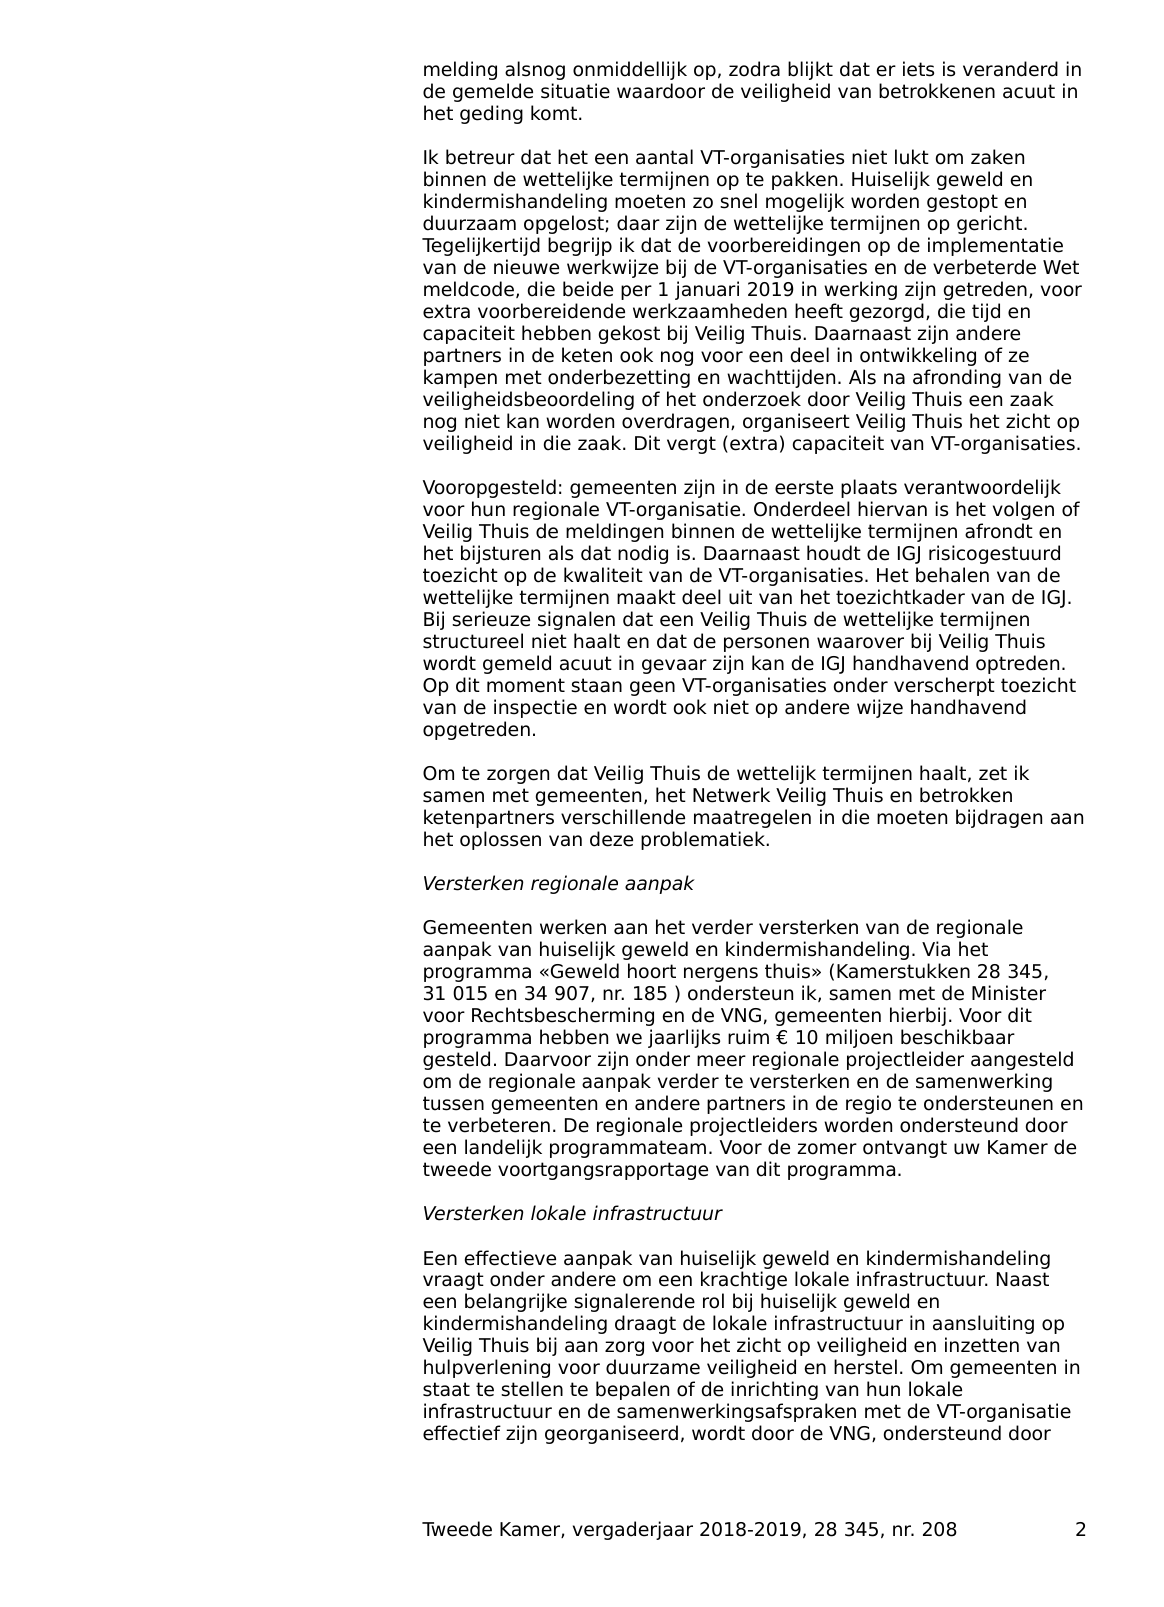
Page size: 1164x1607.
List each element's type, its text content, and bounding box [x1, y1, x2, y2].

text Een effectieve aanpak van huiselijk geweld en kindermishandeling vraagt onder andere om een krachtige lokale infrastructuur. Naast een belangrijke signalerende rol bij huiselijk geweld en kindermishandeling draagt de lokale infrastructuur in aansluiting op Veilig Thuis bij aan zorg voor het zicht op veiligheid en inzetten van hulpverlening voor duurzame veiligheid en herstel. Om gemeenten in staat te stellen te bepalen of de inrichting van hun lokale infrastructuur en de samenwerkingsafspraken met de VT-organisatie effectief zijn georganiseerd, wordt door de VNG, ondersteund door [422, 1247, 1087, 1445]
text Vooropgesteld: gemeenten zijn in de eerste plaats verantwoordelijk voor hun regionale VT-organisatie. Onderdeel hiervan is het volgen of Veilig Thuis de meldingen binnen de wettelijke termijnen afrondt en het bijsturen als dat nodig is. Daarnaast houdt de IGJ risicogestuurd toezicht op de kwaliteit van de VT-organisaties. Het behalen van de wettelijke termijnen maakt deel uit van het toezichtkader van de IGJ. Bij serieuze signalen dat een Veilig Thuis de wettelijke termijnen structureel niet haalt en dat de personen waarover bij Veilig Thuis wordt gemeld acuut in gevaar zijn kan de IGJ handhavend optreden. Op dit moment staan geen VT-organisaties onder verscherpt toezicht van de inspectie en wordt ook niet op andere wijze handhavend opgetreden. [422, 477, 1087, 741]
subtitle Versterken lokale infrastructuur [422, 1203, 1087, 1225]
text melding alsnog onmiddellijk op, zodra blijkt dat er iets is veranderd in de gemelde situatie waardoor de veiligheid van betrokkenen acuut in het geding komt. [422, 59, 1087, 125]
subtitle Versterken regionale aanpak [422, 873, 1087, 895]
text Om te zorgen dat Veilig Thuis de wettelijk termijnen haalt, zet ik samen met gemeenten, het Netwerk Veilig Thuis en betrokken ketenpartners verschillende maatregelen in die moeten bijdragen aan het oplossen van deze problematiek. [422, 763, 1087, 851]
text Gemeenten werken aan het verder versterken van de regionale aanpak van huiselijk geweld en kindermishandeling. Via het programma «Geweld hoort nergens thuis» (Kamerstukken 28 345, 31 015 en 34 907, nr. 185 ) ondersteun ik, samen met de Minister voor Rechtsbescherming en de VNG, gemeenten hierbij. Voor dit programma hebben we jaarlijks ruim € 10 miljoen beschikbaar gesteld. Daarvoor zijn onder meer regionale projectleider aangesteld om de regionale aanpak verder te versterken en de samenwerking tussen gemeenten en andere partners in de regio te ondersteunen en te verbeteren. De regionale projectleiders worden ondersteund door een landelijk programmateam. Voor de zomer ontvangt uw Kamer de tweede voortgangsrapportage van dit programma. [422, 917, 1087, 1181]
text Ik betreur dat het een aantal VT-organisaties niet lukt om zaken binnen de wettelijke termijnen op te pakken. Huiselijk geweld en kindermishandeling moeten zo snel mogelijk worden gestopt en duurzaam opgelost; daar zijn de wettelijke termijnen op gericht. Tegelijkertijd begrijp ik dat de voorbereidingen op de implementatie van de nieuwe werkwijze bij de VT-organisaties en de verbeterde Wet meldcode, die beide per 1 januari 2019 in werking zijn getreden, voor extra voorbereidende werkzaamheden heeft gezorgd, die tijd en capaciteit hebben gekost bij Veilig Thuis. Daarnaast zijn andere partners in de keten ook nog voor een deel in ontwikkeling of ze kampen met onderbezetting en wachttijden. Als na afronding van de veiligheidsbeoordeling of het onderzoek door Veilig Thuis een zaak nog niet kan worden overdragen, organiseert Veilig Thuis het zicht op veiligheid in die zaak. Dit vergt (extra) capaciteit van VT-organisaties. [422, 147, 1087, 455]
